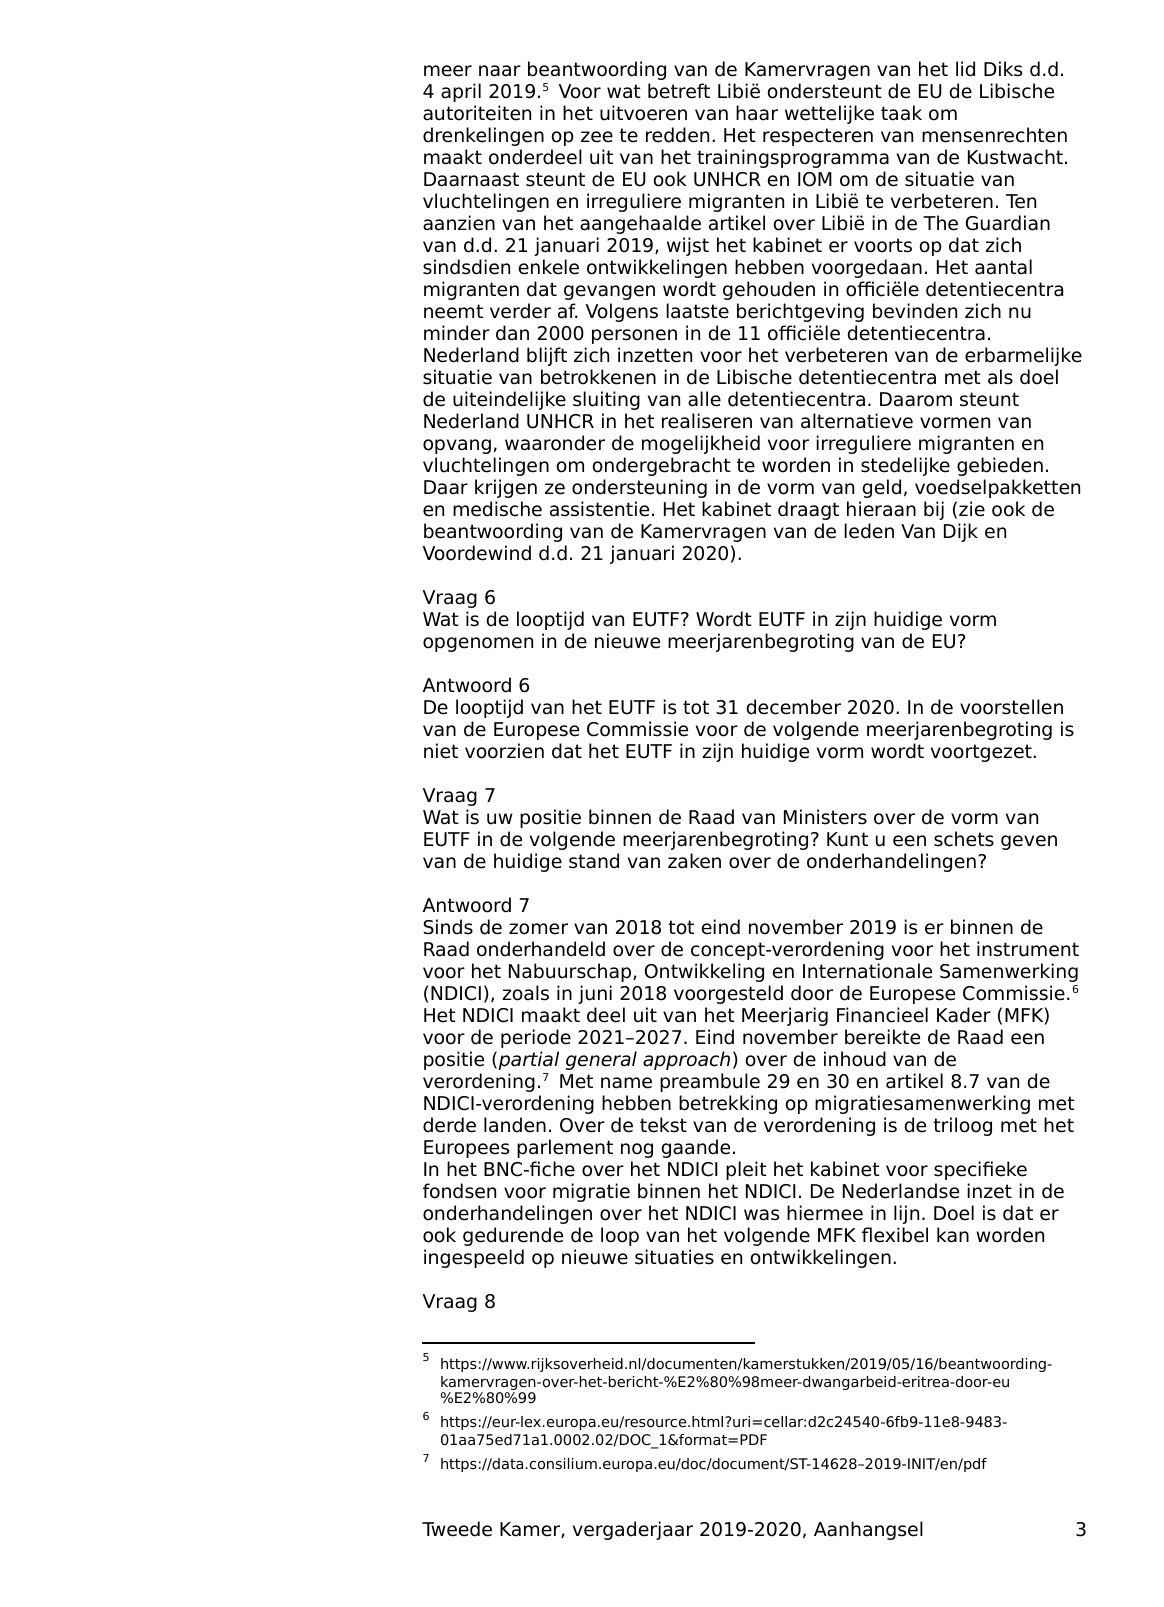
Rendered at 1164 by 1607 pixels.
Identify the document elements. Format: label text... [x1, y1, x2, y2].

text Antwoord 6 [422, 675, 1087, 697]
text De looptijd van het EUTF is tot 31 december 2020. In de voorstellen van de Europese Commissie voor de volgende meerjarenbegroting is niet voorzien dat het EUTF in zijn huidige vorm wordt voortgezet. [422, 697, 1087, 763]
text Vraag 7 [422, 785, 1087, 807]
text https://data.consilium.europa.eu/doc/document/ST-14628–2019-INIT/en/pdf [422, 1452, 1087, 1474]
text Wat is de looptijd van EUTF? Wordt EUTF in zijn huidige vorm opgenomen in de nieuwe meerjarenbegroting van de EU? [422, 609, 1087, 653]
text https://eur-lex.europa.eu/resource.html?uri=cellar:d2c24540-6fb9-11e8-9483-01aa75ed71a1.0002.02/DOC_1&format=PDF [422, 1410, 1087, 1449]
text In het BNC-fiche over het NDICI pleit het kabinet voor specifieke fondsen voor migratie binnen het NDICI. De Nederlandse inzet in de onderhandelingen over het NDICI was hiermee in lijn. Doel is dat er ook gedurende de loop van het volgende MFK flexibel kan worden ingespeeld op nieuwe situaties en ontwikkelingen. [422, 1159, 1087, 1269]
text Antwoord 7 [422, 895, 1087, 917]
text https://www.rijksoverheid.nl/documenten/kamerstukken/2019/05/16/beantwoording-kamervragen-over-het-bericht-%E2%80%98meer-dwangarbeid-eritrea-door-eu%E2%80%99 [422, 1352, 1087, 1407]
text meer naar beantwoording van de Kamervragen van het lid Diks d.d. 4 april 2019. Voor wat betreft Libië ondersteunt de EU de Libische autoriteiten in het uitvoeren van haar wettelijke taak om drenkelingen op zee te redden. Het respecteren van mensenrechten maakt onderdeel uit van het trainingsprogramma van de Kustwacht. Daarnaast steunt de EU ook UNHCR en IOM om de situatie van vluchtelingen en irreguliere migranten in Libië te verbeteren. Ten aanzien van het aangehaalde artikel over Libië in de The Guardian van d.d. 21 januari 2019, wijst het kabinet er voorts op dat zich sindsdien enkele ontwikkelingen hebben voorgedaan. Het aantal migranten dat gevangen wordt gehouden in officiële detentiecentra neemt verder af. Volgens laatste berichtgeving bevinden zich nu minder dan 2000 personen in de 11 officiële detentiecentra. Nederland blijft zich inzetten voor het verbeteren van de erbarmelijke situatie van betrokkenen in de Libische detentiecentra met als doel de uiteindelijke sluiting van alle detentiecentra. Daarom steunt Nederland UNHCR in het realiseren van alternatieve vormen van opvang, waaronder de mogelijkheid voor irreguliere migranten en vluchtelingen om ondergebracht te worden in stedelijke gebieden. Daar krijgen ze ondersteuning in de vorm van geld, voedselpakketten en medische assistentie. Het kabinet draagt hieraan bij (zie ook de beantwoording van de Kamervragen van de leden Van Dijk en Voordewind d.d. 21 januari 2020). [422, 59, 1087, 564]
text Sinds de zomer van 2018 tot eind november 2019 is er binnen de Raad onderhandeld over de concept-verordening voor het instrument voor het Nabuurschap, Ontwikkeling en Internationale Samenwerking (NDICI), zoals in juni 2018 voorgesteld door de Europese Commissie. Het NDICI maakt deel uit van het Meerjarig Financieel Kader (MFK) voor de periode 2021–2027. Eind november bereikte de Raad een positie (partial general approach) over de inhoud van de verordening. Met name preambule 29 en 30 en artikel 8.7 van de NDICI-verordening hebben betrekking op migratiesamenwerking met derde landen. Over de tekst van de verordening is de triloog met het Europees parlement nog gaande. [422, 917, 1087, 1159]
text Vraag 8 [422, 1291, 1087, 1313]
text Vraag 6 [422, 587, 1087, 609]
text Wat is uw positie binnen de Raad van Ministers over de vorm van EUTF in de volgende meerjarenbegroting? Kunt u een schets geven van de huidige stand van zaken over de onderhandelingen? [422, 807, 1087, 873]
